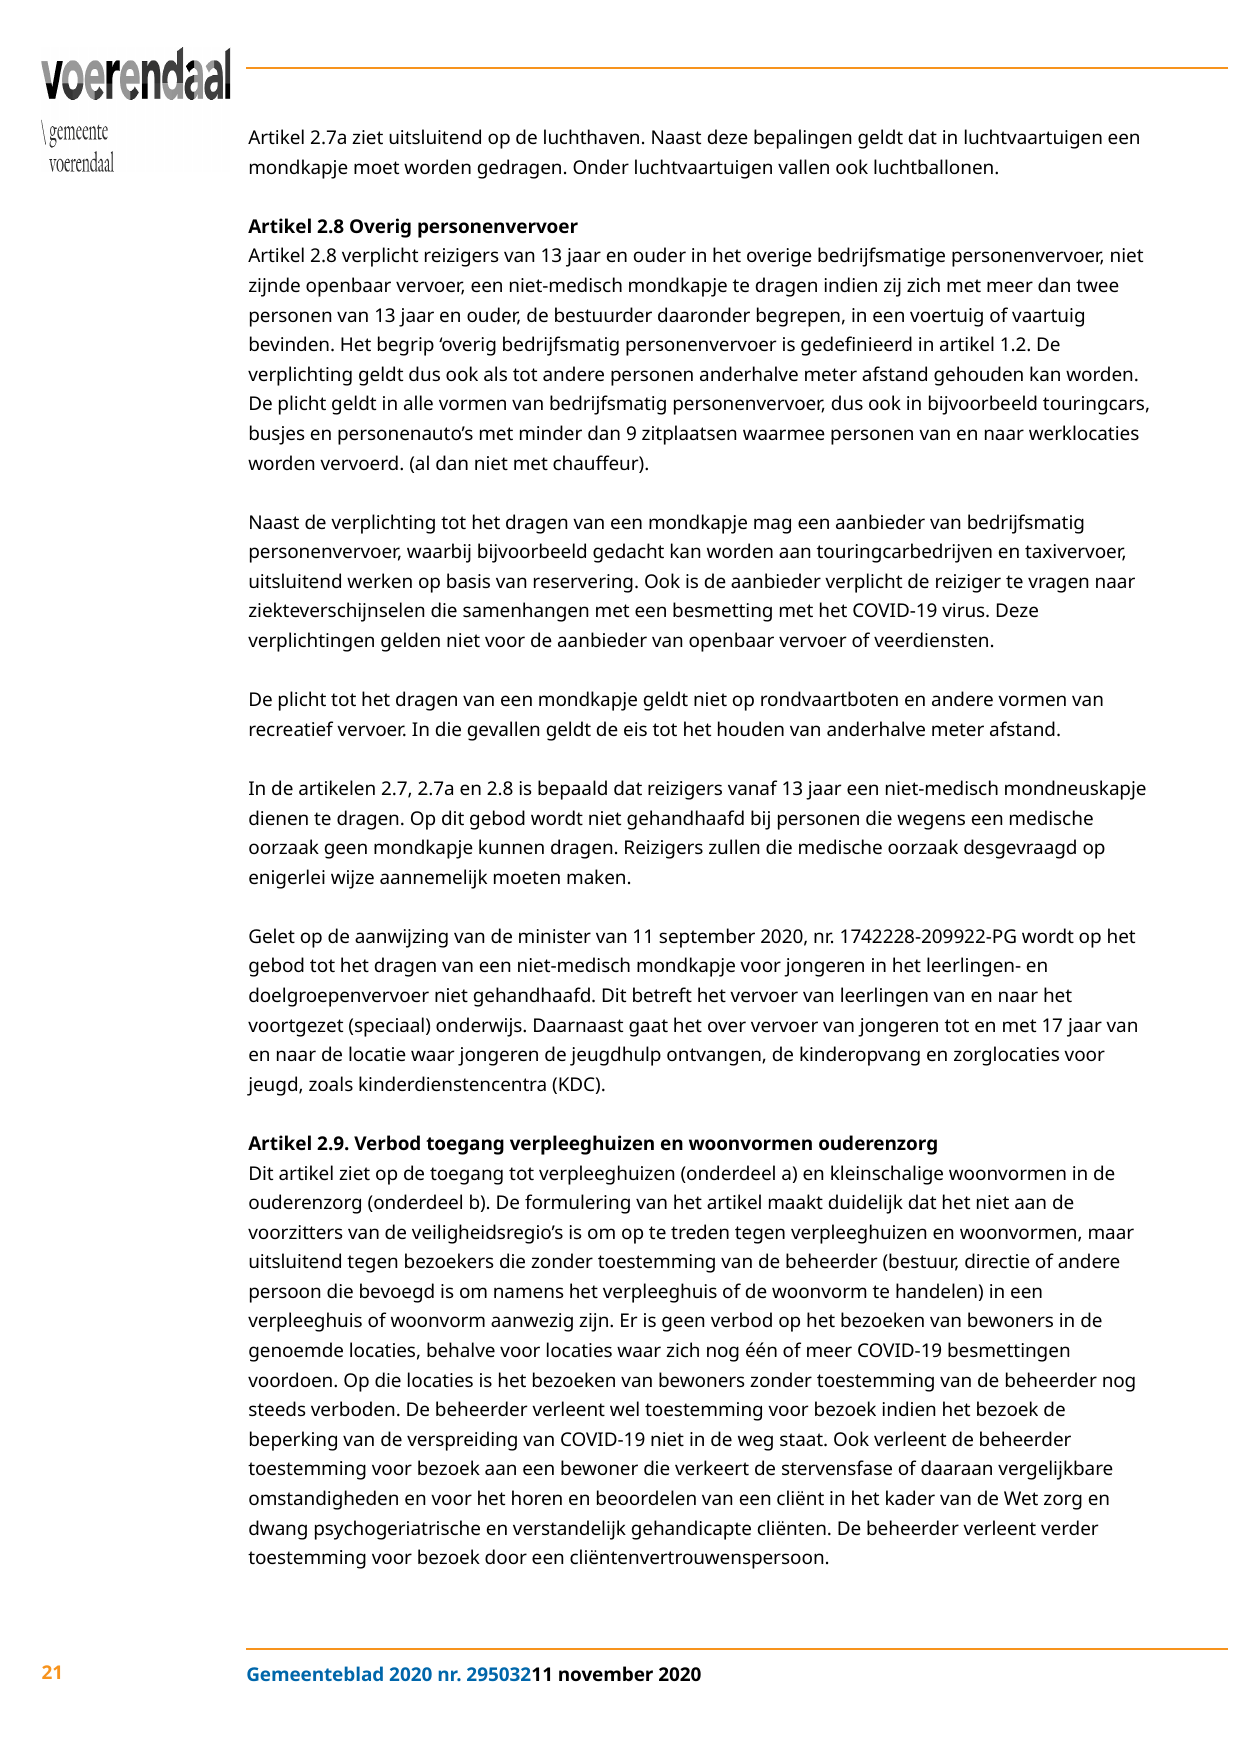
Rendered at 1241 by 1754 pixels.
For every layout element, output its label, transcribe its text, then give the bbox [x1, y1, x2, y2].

text Dit artikel ziet op de toegang tot verpleeghuizen (onderdeel a) en kleinschalige woonvormen in de ouderenzorg (onderdeel b). De formulering van het artikel maakt duidelijk dat het niet aan de voorzitters van de veiligheidsregio’s is om op te treden tegen verpleeghuizen en woonvormen, maar uitsluitend tegen bezoekers die zonder toestemming van de beheerder (bestuur, directie of andere persoon die bevoegd is om namens het verpleeghuis of de woonvorm te handelen) in een verpleeghuis of woonvorm aanwezig zijn. Er is geen verbod op het bezoeken van bewoners in de genoemde locaties, behalve voor locaties waar zich nog één of meer COVID-19 besmettingen voordoen. Op die locaties is het bezoeken van bewoners zonder toestemming van de beheerder nog steeds verboden. De beheerder verleent wel toestemming voor bezoek indien het bezoek de beperking van de verspreiding van COVID-19 niet in de weg staat. Ook verleent de beheerder toestemming voor bezoek aan een bewoner die verkeert de stervensfase of daaraan vergelijkbare omstandigheden en voor het horen en beoordelen van een cliënt in het kader van de Wet zorg en dwang psychogeriatrische en verstandelijk gehandicapte cliënten. De beheerder verleent verder toestemming voor bezoek door een cliëntenvertrouwenspersoon. [248, 1160, 1152, 1570]
picture [41, 47, 231, 172]
text In de artikelen 2.7, 2.7a en 2.8 is bepaald dat reizigers vanaf 13 jaar een niet-medisch mondneuskapje dienen te dragen. Op dit gebod wordt niet gehandhaafd bij personen die wegens een medische oorzaak geen mondkapje kunnen dragen. Reizigers zullen die medische oorzaak desgevraagd op enigerlei wijze aannemelijk moeten maken. [248, 775, 1152, 890]
text Artikel 2.8 Overig personenvervoer [248, 213, 1152, 239]
text Naast de verplichting tot het dragen van een mondkapje mag een aanbieder van bedrijfsmatig personenvervoer, waarbij bijvoorbeeld gedacht kan worden aan touringcarbedrijven en taxivervoer, uitsluitend werken op basis van reservering. Ook is de aanbieder verplicht de reiziger te vragen naar ziekteverschijnselen die samenhangen met een besmetting met het COVID-19 virus. Deze verplichtingen gelden niet voor de aanbieder van openbaar vervoer of veerdiensten. [248, 509, 1152, 653]
text Artikel 2.8 verplicht reizigers van 13 jaar en ouder in het overige bedrijfsmatige personenvervoer, niet zijnde openbaar vervoer, een niet-medisch mondkapje te dragen indien zij zich met meer dan twee personen van 13 jaar en ouder, de bestuurder daaronder begrepen, in een voertuig of vaartuig bevinden. Het begrip ‘overig bedrijfsmatig personenvervoer is gedefinieerd in artikel 1.2. De verplichting geldt dus ook als tot andere personen anderhalve meter afstand gehouden kan worden. De plicht geldt in alle vormen van bedrijfsmatig personenvervoer, dus ook in bijvoorbeeld touringcars, busjes en personenauto’s met minder dan 9 zitplaatsen waarmee personen van en naar werklocaties worden vervoerd. (al dan niet met chauffeur). [248, 243, 1152, 476]
text Artikel 2.9. Verbod toegang verpleeghuizen en woonvormen ouderenzorg [248, 1130, 1152, 1156]
text De plicht tot het dragen van een mondkapje geldt niet op rondvaartboten en andere vormen van recreatief vervoer. In die gevallen geldt de eis tot het houden van anderhalve meter afstand. [248, 686, 1152, 742]
text Artikel 2.7a ziet uitsluitend op de luchthaven. Naast deze bepalingen geldt dat in luchtvaartuigen een mondkapje moet worden gedragen. Onder luchtvaartuigen vallen ook luchtballonen. [248, 124, 1152, 180]
text Gelet op de aanwijzing van de minister van 11 september 2020, nr. 1742228-209922-PG wordt op het gebod tot het dragen van een niet-medisch mondkapje voor jongeren in het leerlingen- en doelgroepenvervoer niet gehandhaafd. Dit betreft het vervoer van leerlingen van en naar het voortgezet (speciaal) onderwijs. Daarnaast gaat het over vervoer van jongeren tot en met 17 jaar van en naar de locatie waar jongeren de jeugdhulp ontvangen, de kinderopvang en zorglocaties voor jeugd, zoals kinderdienstencentra (KDC). [248, 923, 1152, 1097]
